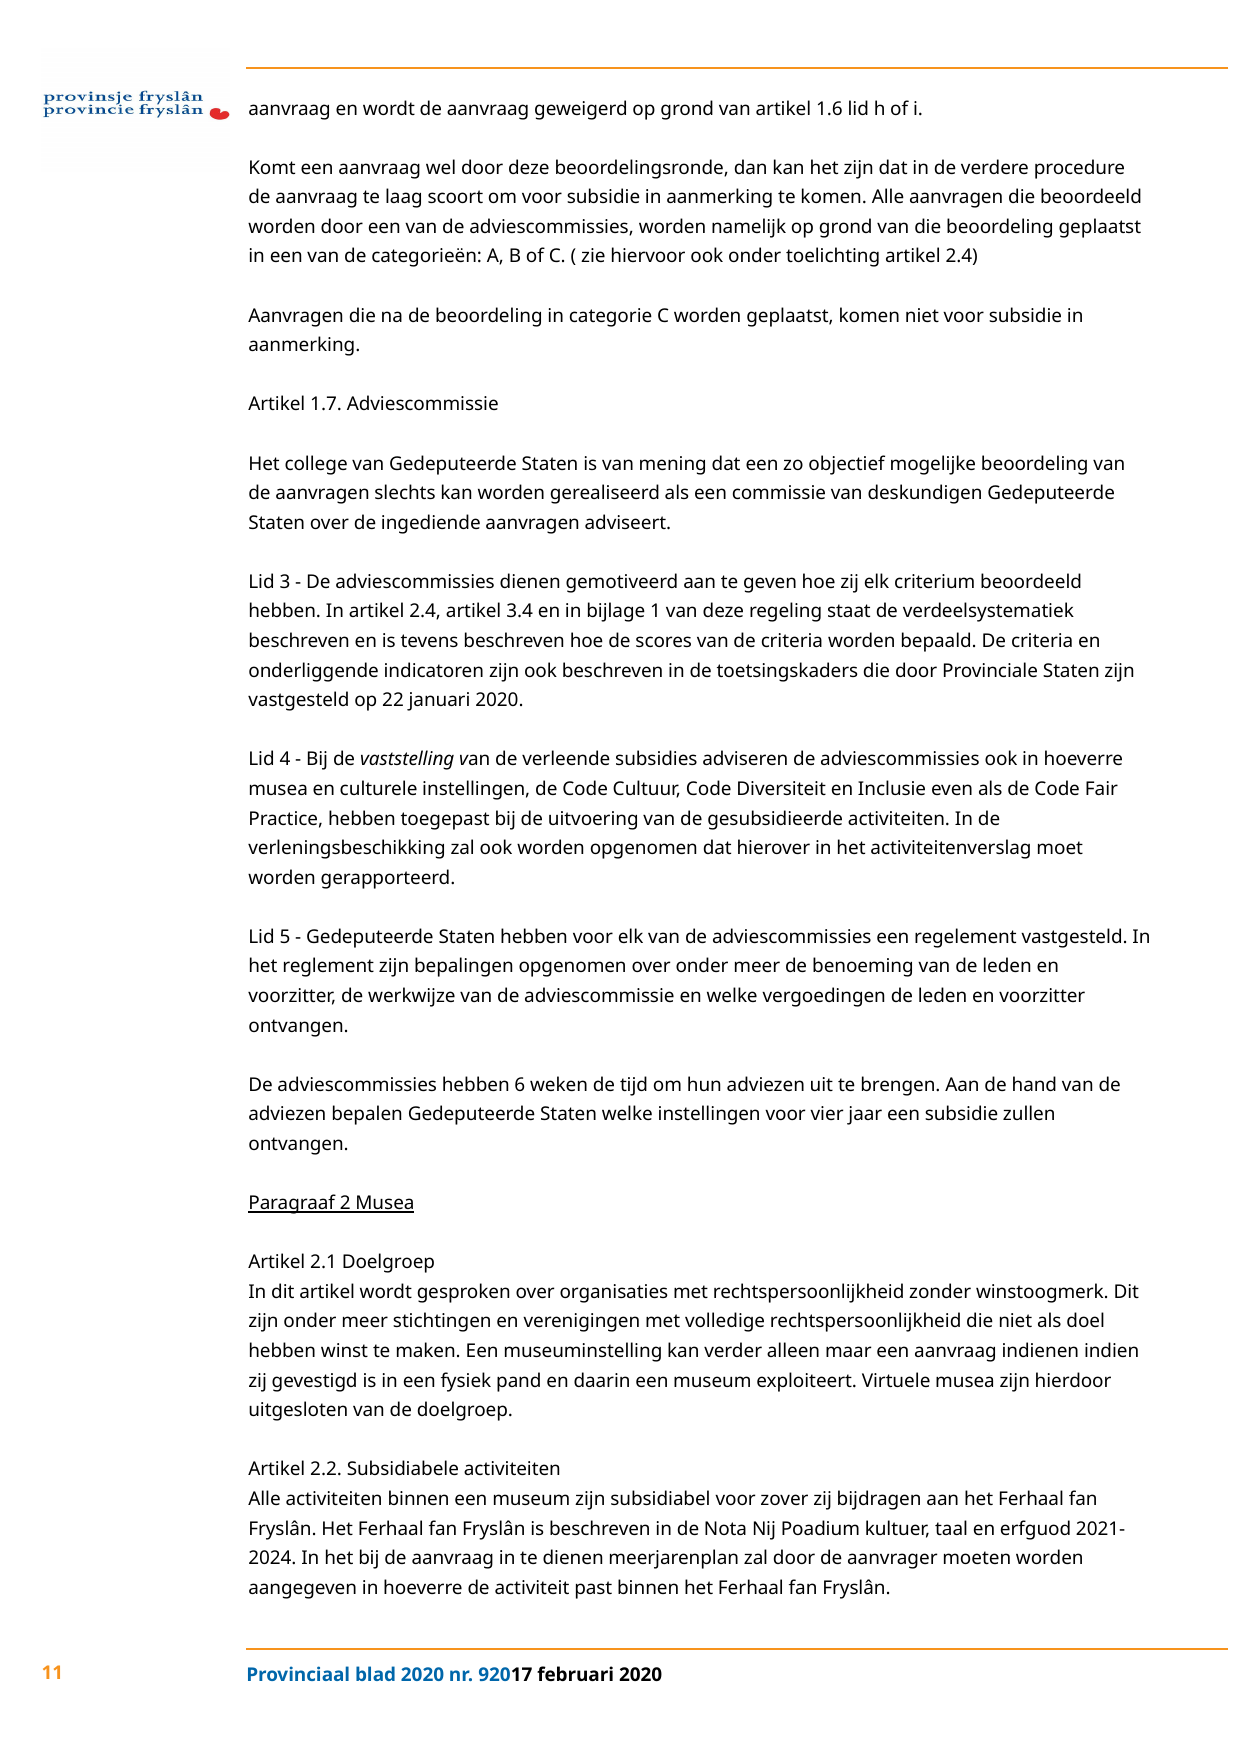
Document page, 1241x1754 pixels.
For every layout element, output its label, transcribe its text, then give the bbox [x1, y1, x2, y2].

text aanvraag en wordt de aanvraag geweigerd op grond van artikel 1.6 lid h of i. [248, 95, 1152, 121]
text Lid 5 - Gedeputeerde Staten hebben voor elk van de adviescommissies een regelement vastgesteld. In het reglement zijn bepalingen opgenomen over onder meer de benoeming van de leden en voorzitter, de werkwijze van de adviescommissie en welke vergoedingen de leden en voorzitter ontvangen. [248, 923, 1152, 1038]
text Paragraaf 2 Musea [248, 1189, 1152, 1215]
text Artikel 2.1 Doelgroep [248, 1248, 1152, 1274]
text In dit artikel wordt gesproken over organisaties met rechtspersoonlijkheid zonder winstoogmerk. Dit zijn onder meer stichtingen en verenigingen met volledige rechtspersoonlijkheid die niet als doel hebben winst te maken. Een museuminstelling kan verder alleen maar een aanvraag indienen indien zij gevestigd is in een fysiek pand en daarin een museum exploiteert. Virtuele musea zijn hierdoor uitgesloten van de doelgroep. [248, 1278, 1152, 1422]
text Het college van Gedeputeerde Staten is van mening dat een zo objectief mogelijke beoordeling van de aanvragen slechts kan worden gerealiseerd als een commissie van deskundigen Gedeputeerde Staten over de ingediende aanvragen adviseert. [248, 450, 1152, 535]
picture [41, 47, 231, 172]
text Lid 4 - Bij de vaststelling van de verleende subsidies adviseren de adviescommissies ook in hoeverre musea en culturele instellingen, de Code Cultuur, Code Diversiteit en Inclusie even als de Code Fair Practice, hebben toegepast bij de uitvoering van de gesubsidieerde activiteiten. In de verleningsbeschikking zal ook worden opgenomen dat hierover in het activiteitenverslag moet worden gerapporteerd. [248, 746, 1152, 890]
text Lid 3 - De adviescommissies dienen gemotiveerd aan te geven hoe zij elk criterium beoordeeld hebben. In artikel 2.4, artikel 3.4 en in bijlage 1 van deze regeling staat de verdeelsystematiek beschreven en is tevens beschreven hoe de scores van de criteria worden bepaald. De criteria en onderliggende indicatoren zijn ook beschreven in de toetsingskaders die door Provinciale Staten zijn vastgesteld op 22 januari 2020. [248, 568, 1152, 712]
text De adviescommissies hebben 6 weken de tijd om hun adviezen uit te brengen. Aan de hand van de adviezen bepalen Gedeputeerde Staten welke instellingen voor vier jaar een subsidie zullen ontvangen. [248, 1071, 1152, 1156]
text Artikel 2.2. Subsidiabele activiteiten [248, 1456, 1152, 1481]
text Artikel 1.7. Adviescommissie [248, 391, 1152, 416]
text Alle activiteiten binnen een museum zijn subsidiabel voor zover zij bijdragen aan het Ferhaal fan Fryslân. Het Ferhaal fan Fryslân is beschreven in de Nota Nij Poadium kultuer, taal en erfguod 2021-2024. In het bij de aanvraag in te dienen meerjarenplan zal door de aanvrager moeten worden aangegeven in hoeverre de activiteit past binnen het Ferhaal fan Fryslân. [248, 1485, 1152, 1600]
text Komt een aanvraag wel door deze beoordelingsronde, dan kan het zijn dat in de verdere procedure de aanvraag te laag scoort om voor subsidie in aanmerking te komen. Alle aanvragen die beoordeeld worden door een van de adviescommissies, worden namelijk op grond van die beoordeling geplaatst in een van de categorieën: A, B of C. ( zie hiervoor ook onder toelichting artikel 2.4) [248, 154, 1152, 268]
text Aanvragen die na de beoordeling in categorie C worden geplaatst, komen niet voor subsidie in aanmerking. [248, 302, 1152, 357]
